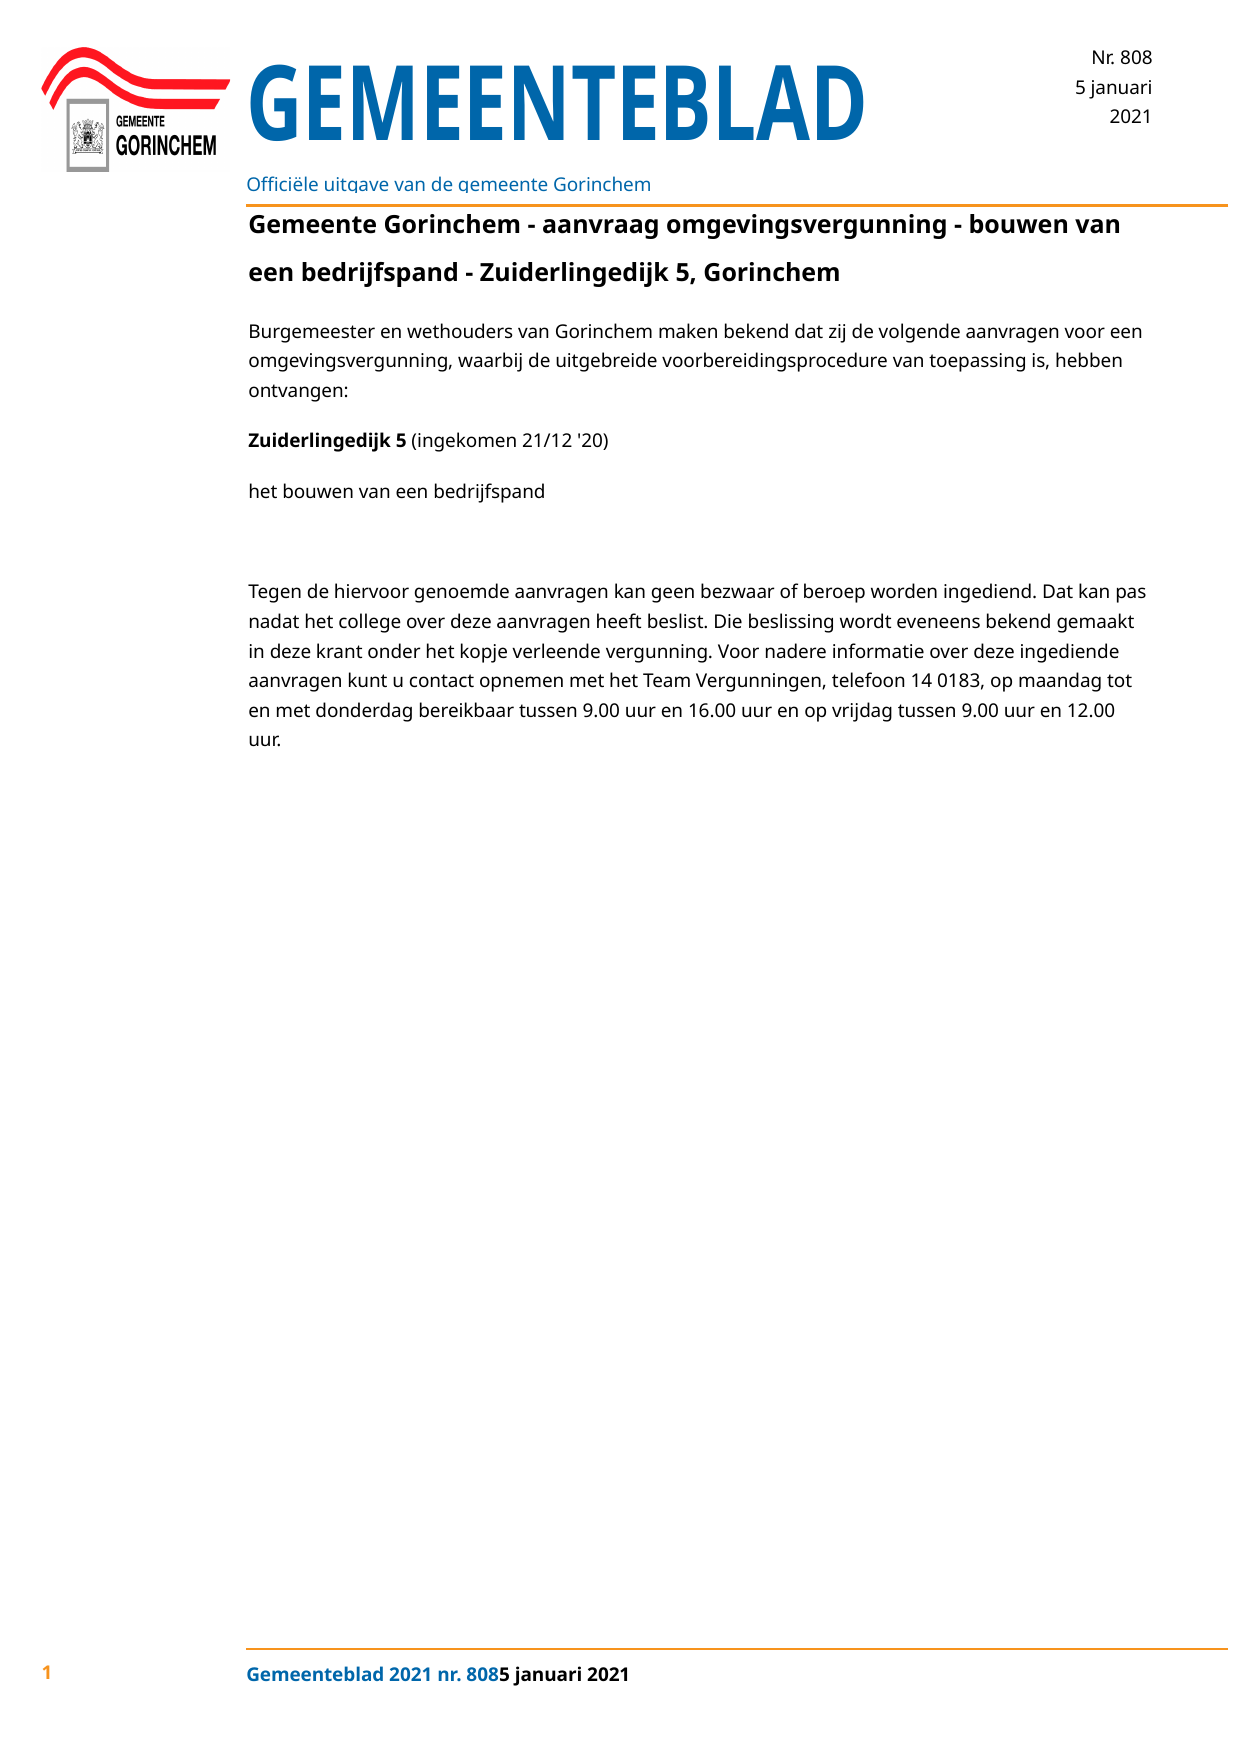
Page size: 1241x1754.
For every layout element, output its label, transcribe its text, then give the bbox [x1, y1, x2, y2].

text Gemeente Gorinchem - aanvraag omgevingsvergunning - bouwen van een bedrijfspand - Zuiderlingedijk 5, Gorinchem [248, 207, 1152, 288]
picture [41, 47, 231, 172]
text Burgemeester en wethouders van Gorinchem maken bekend dat zij de volgende aanvragen voor een omgevingsvergunning, waarbij de uitgebreide voorbereidingsprocedure van toepassing is, hebben ontvangen: [248, 318, 1152, 403]
text Zuiderlingedijk 5 (ingekomen 21/12 '20) [248, 427, 1152, 453]
text het bouwen van een bedrijfspand [248, 478, 1152, 504]
text Tegen de hiervoor genoemde aanvragen kan geen bezwaar of beroep worden ingediend. Dat kan pas nadat het college over deze aanvragen heeft beslist. Die beslissing wordt eveneens bekend gemaakt in deze krant onder het kopje verleende vergunning. Voor nadere informatie over deze ingediende aanvragen kunt u contact opnemen met het Team Vergunningen, telefoon 14 0183, op maandag tot en met donderdag bereikbaar tussen 9.00 uur en 16.00 uur en op vrijdag tussen 9.00 uur en 12.00 uur. [248, 579, 1152, 752]
